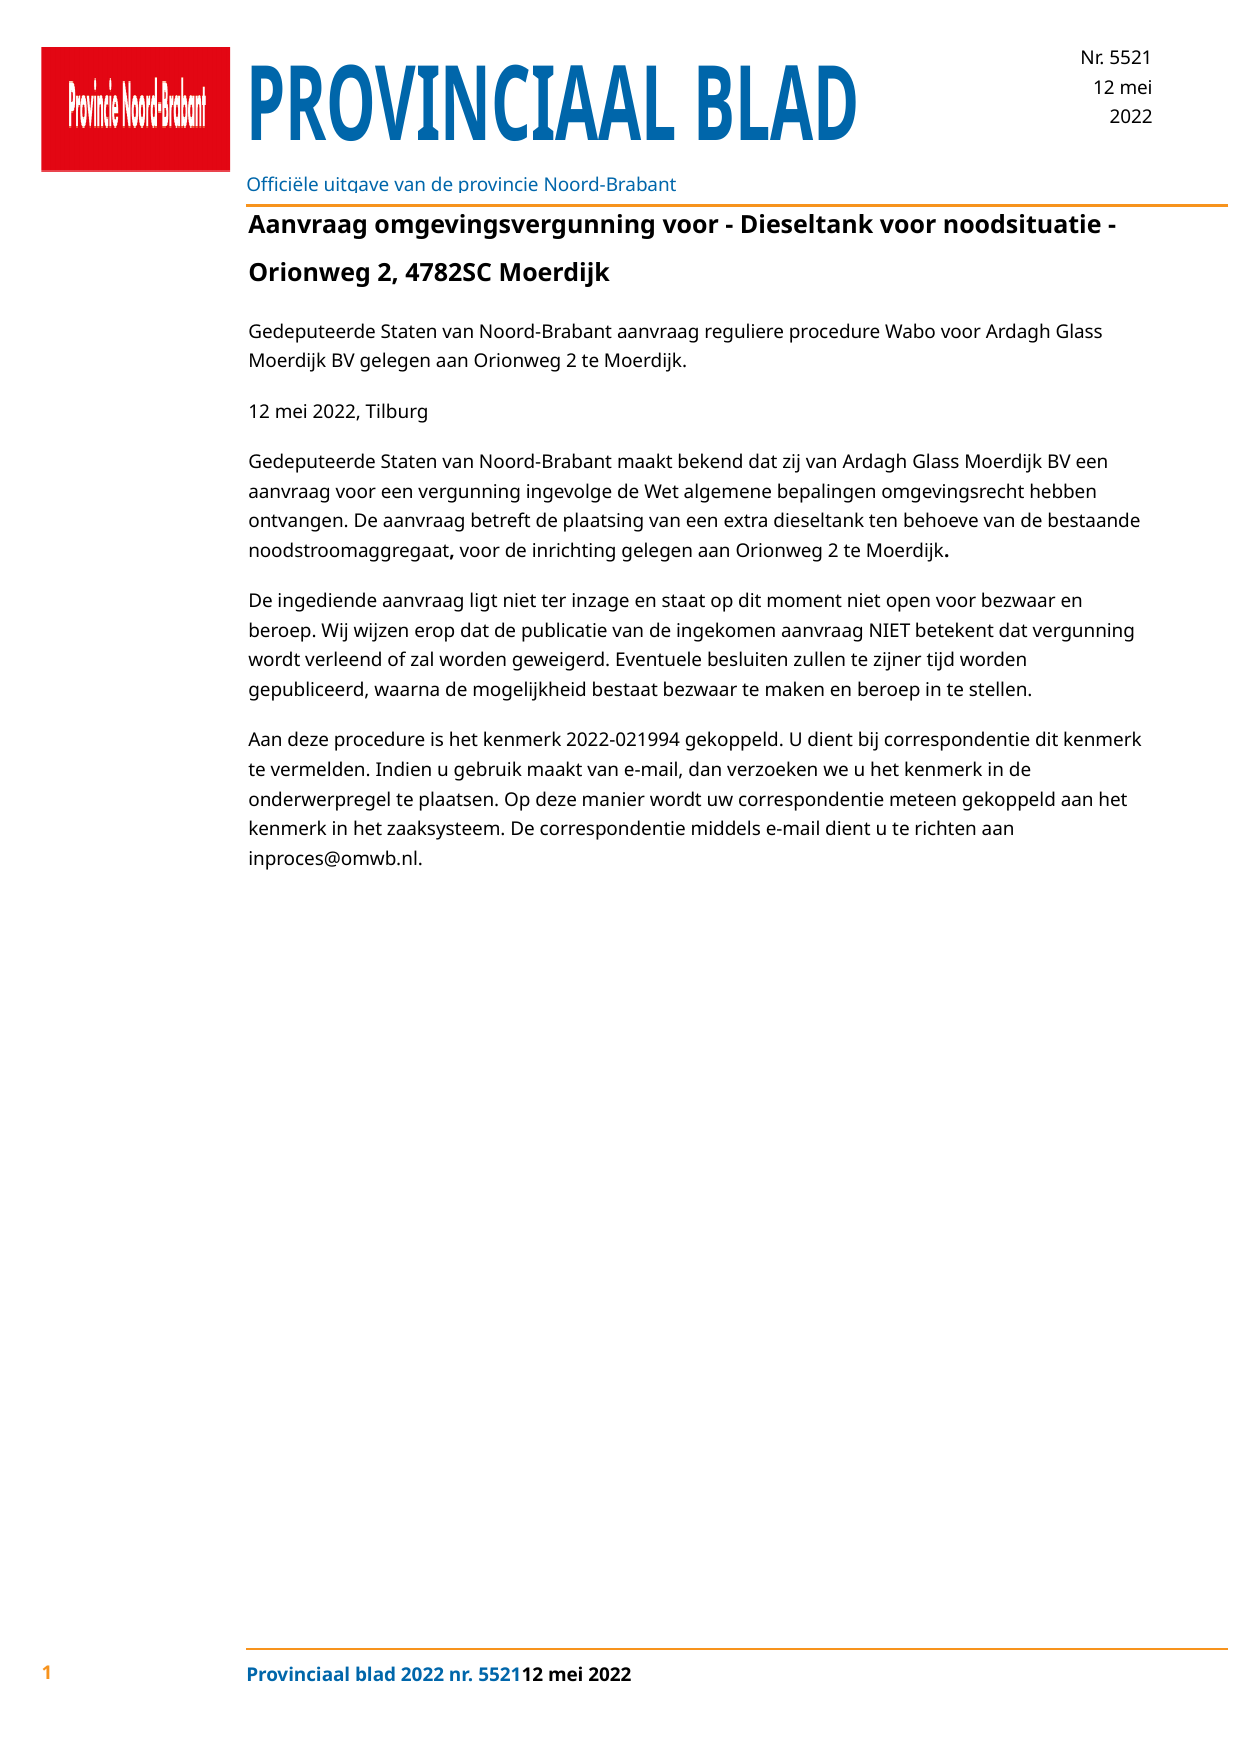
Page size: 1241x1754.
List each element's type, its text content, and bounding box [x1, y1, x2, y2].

text Gedeputeerde Staten van Noord-Brabant aanvraag reguliere procedure Wabo voor Ardagh Glass Moerdijk BV gelegen aan Orionweg 2 te Moerdijk. [248, 318, 1152, 373]
text Aan deze procedure is het kenmerk 2022-021994 gekoppeld. U dient bij correspondentie dit kenmerk te vermelden. Indien u gebruik maakt van e-mail, dan verzoeken we u het kenmerk in de onderwerpregel te plaatsen. Op deze manier wordt uw correspondentie meteen gekoppeld aan het kenmerk in het zaaksysteem. De correspondentie middels e-mail dient u te richten aan inproces@omwb.nl. [248, 727, 1152, 871]
text 12 mei 2022, Tilburg [248, 398, 1152, 424]
text De ingediende aanvraag ligt niet ter inzage en staat op dit moment niet open voor bezwaar en beroep. Wij wijzen erop dat de publicatie van de ingekomen aanvraag NIET betekent dat vergunning wordt verleend of zal worden geweigerd. Eventuele besluiten zullen te zijner tijd worden gepubliceerd, waarna de mogelijkheid bestaat bezwaar te maken en beroep in te stellen. [248, 587, 1152, 702]
text Aanvraag omgevingsvergunning voor - Dieseltank voor noodsituatie - Orionweg 2, 4782SC Moerdijk [248, 207, 1152, 288]
text Gedeputeerde Staten van Noord-Brabant maakt bekend dat zij van Ardagh Glass Moerdijk BV een aanvraag voor een vergunning ingevolge de Wet algemene bepalingen omgevingsrecht hebben ontvangen. De aanvraag betreft de plaatsing van een extra dieseltank ten behoeve van de bestaande noodstroomaggregaat, voor de inrichting gelegen aan Orionweg 2 te Moerdijk. [248, 448, 1152, 563]
picture [41, 47, 231, 172]
